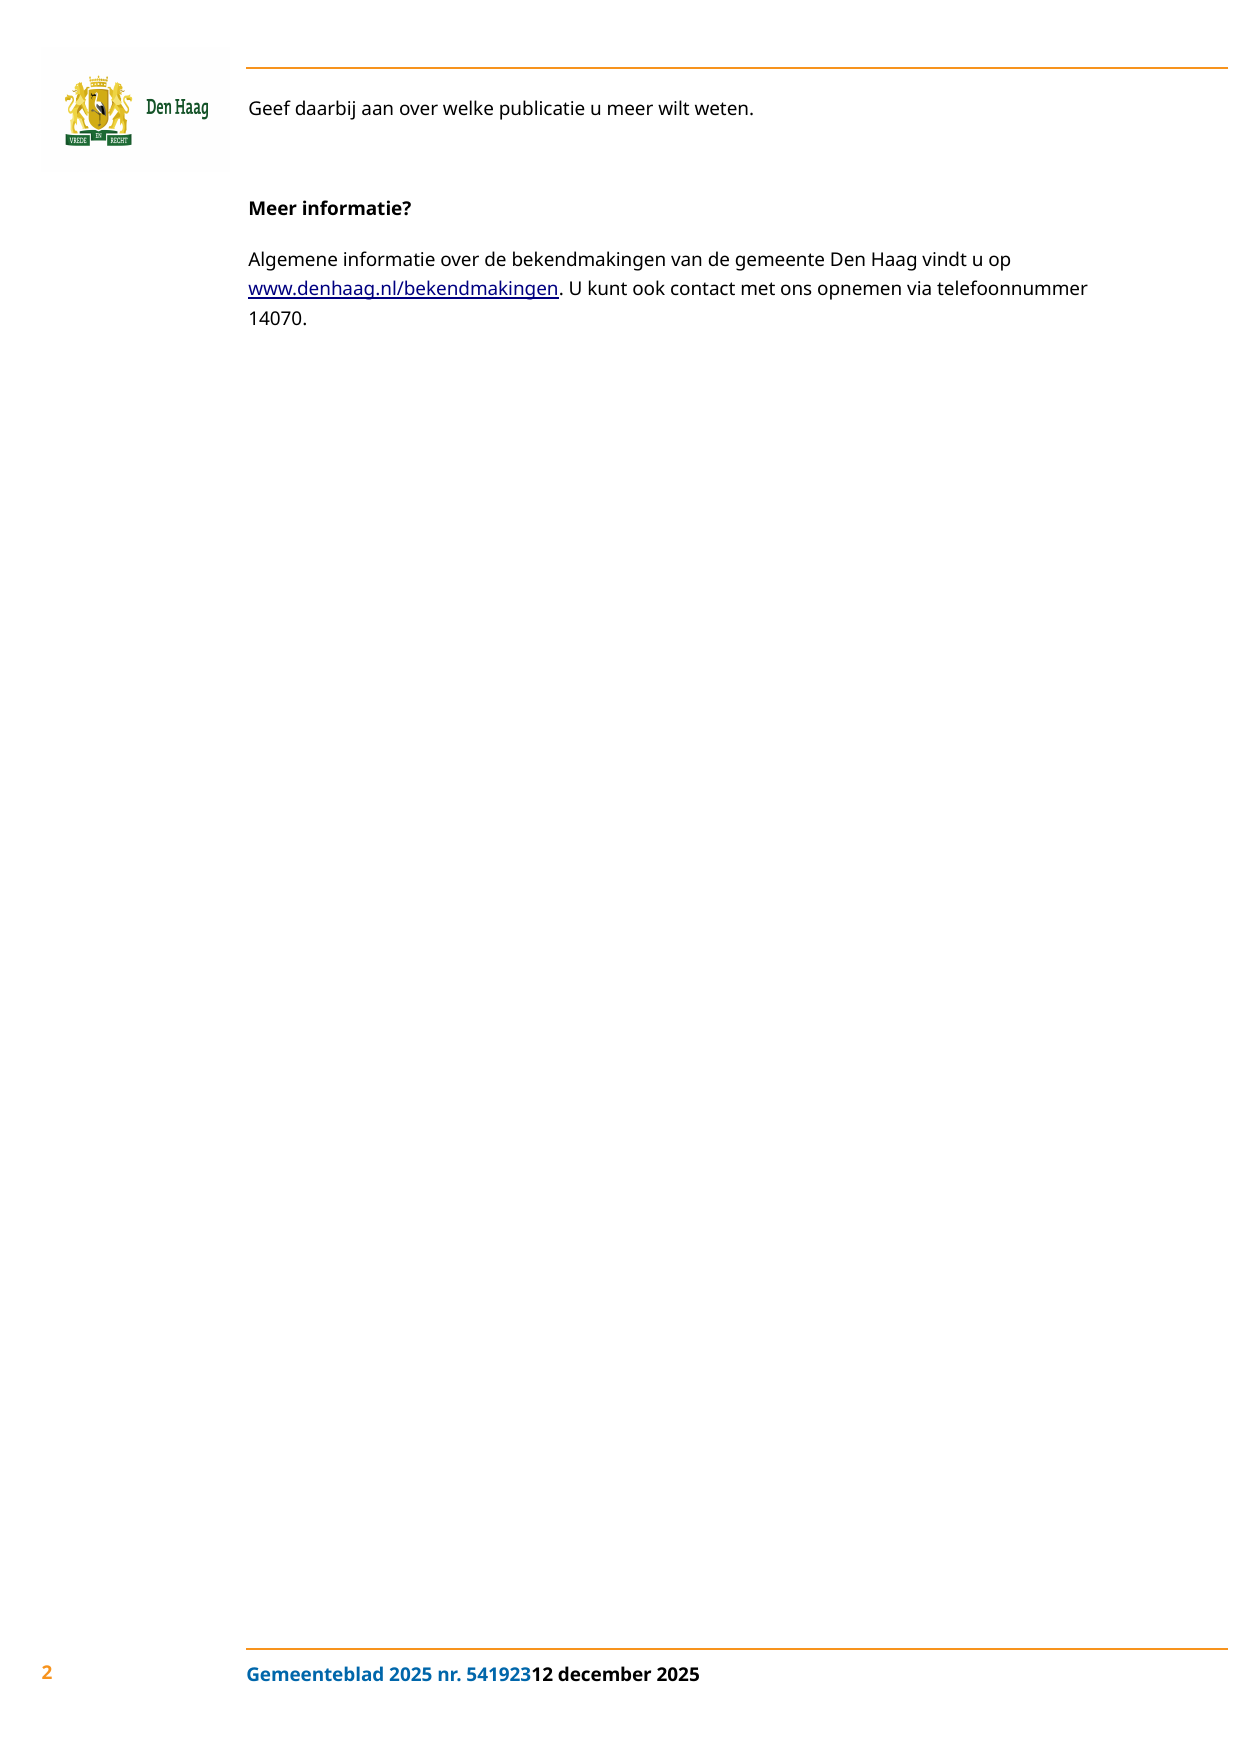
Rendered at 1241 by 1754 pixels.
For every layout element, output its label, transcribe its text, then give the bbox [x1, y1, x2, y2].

text Algemene informatie over de bekendmakingen van de gemeente Den Haag vindt u op www.denhaag.nl/bekendmakingen. U kunt ook contact met ons opnemen via telefoonnummer 14070. [248, 246, 1152, 331]
text Geef daarbij aan over welke publicatie u meer wilt weten. [248, 95, 1152, 121]
picture [41, 47, 231, 172]
text Meer informatie? [248, 196, 1152, 221]
